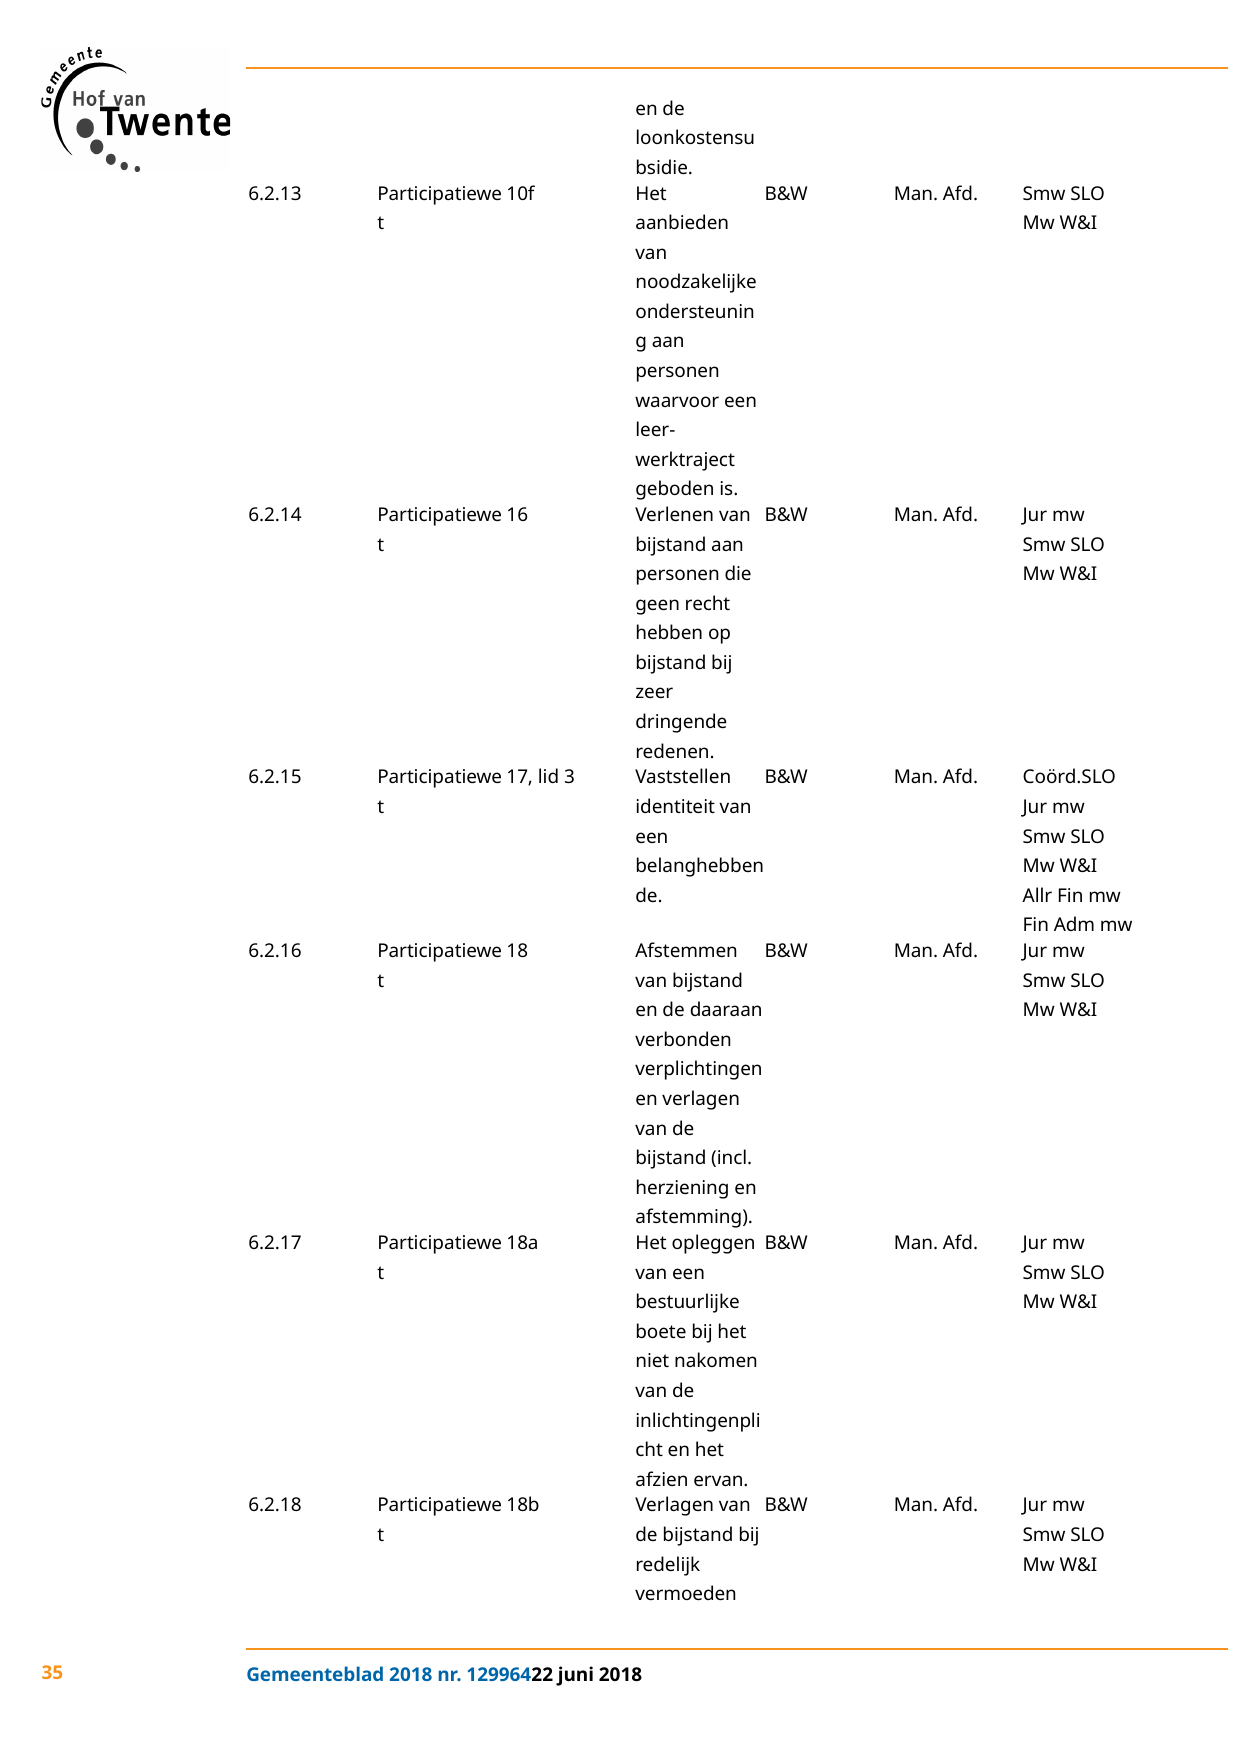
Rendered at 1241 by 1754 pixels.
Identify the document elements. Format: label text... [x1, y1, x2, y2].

table_cell B&W [764, 1492, 893, 1606]
table_cell Man. Afd. [894, 501, 1022, 764]
table_cell 6.2.14 [248, 501, 377, 764]
table_cell 10f [506, 180, 635, 501]
table_cell Man. Afd. [894, 937, 1022, 1229]
table_cell B&W [764, 180, 893, 501]
table_cell 18a [506, 1229, 635, 1492]
table_cell [377, 95, 506, 180]
table_cell Participatiewet [377, 764, 506, 937]
table_cell Man. Afd. [894, 764, 1022, 937]
table_cell Participatiewet [377, 1492, 506, 1606]
table_cell Jur mw Smw SLO Mw W&I [1023, 1492, 1152, 1606]
table_cell en de loonkostensubsidie. [635, 95, 764, 180]
table_cell Smw SLO Mw W&I [1023, 180, 1152, 501]
table_cell Jur mw Smw SLO Mw W&I [1023, 501, 1152, 764]
table_cell 18b [506, 1492, 635, 1606]
table_cell 18 [506, 937, 635, 1229]
table_cell [894, 95, 1022, 180]
picture [41, 47, 231, 172]
table_cell Man. Afd. [894, 1492, 1022, 1606]
table_cell Participatiewet [377, 937, 506, 1229]
table_cell Het opleggen van een bestuurlijke boete bij het niet nakomen van de inlichtingenplicht en het afzien ervan. [635, 1229, 764, 1492]
table_cell Het aanbieden van noodzakelijke ondersteuning aan personen waarvoor een leer-werktraject geboden is. [635, 180, 764, 501]
table_cell Participatiewet [377, 1229, 506, 1492]
table_cell Jur mw Smw SLO Mw W&I [1023, 1229, 1152, 1492]
table_cell 6.2.18 [248, 1492, 377, 1606]
table_cell Participatiewet [377, 180, 506, 501]
table_cell [1023, 95, 1152, 180]
table_cell B&W [764, 1229, 893, 1492]
table_cell Man. Afd. [894, 180, 1022, 501]
table_cell 17, lid 3 [506, 764, 635, 937]
table_cell 6.2.15 [248, 764, 377, 937]
table_cell B&W [764, 764, 893, 937]
table_cell 6.2.16 [248, 937, 377, 1229]
table_cell B&W [764, 937, 893, 1229]
table_cell [506, 95, 635, 180]
table_cell 16 [506, 501, 635, 764]
table_cell [248, 95, 377, 180]
table_cell Afstemmen van bijstand en de daaraan verbonden verplichtingen en verlagen van de bijstand (incl. herziening en afstemming). [635, 937, 764, 1229]
table_cell Verlagen van de bijstand bij redelijk vermoeden [635, 1492, 764, 1606]
table_cell Participatiewet [377, 501, 506, 764]
table_cell Man. Afd. [894, 1229, 1022, 1492]
table_cell Vaststellen identiteit van een belanghebbende. [635, 764, 764, 937]
table_cell [764, 95, 893, 180]
table_cell B&W [764, 501, 893, 764]
table_cell 6.2.13 [248, 180, 377, 501]
table_cell Coörd.SLO Jur mw Smw SLO Mw W&I Allr Fin mw Fin Adm mw [1023, 764, 1152, 937]
table_cell Verlenen van bijstand aan personen die geen recht hebben op bijstand bij zeer dringende redenen. [635, 501, 764, 764]
table_cell 6.2.17 [248, 1229, 377, 1492]
table_cell Jur mw Smw SLO Mw W&I [1023, 937, 1152, 1229]
